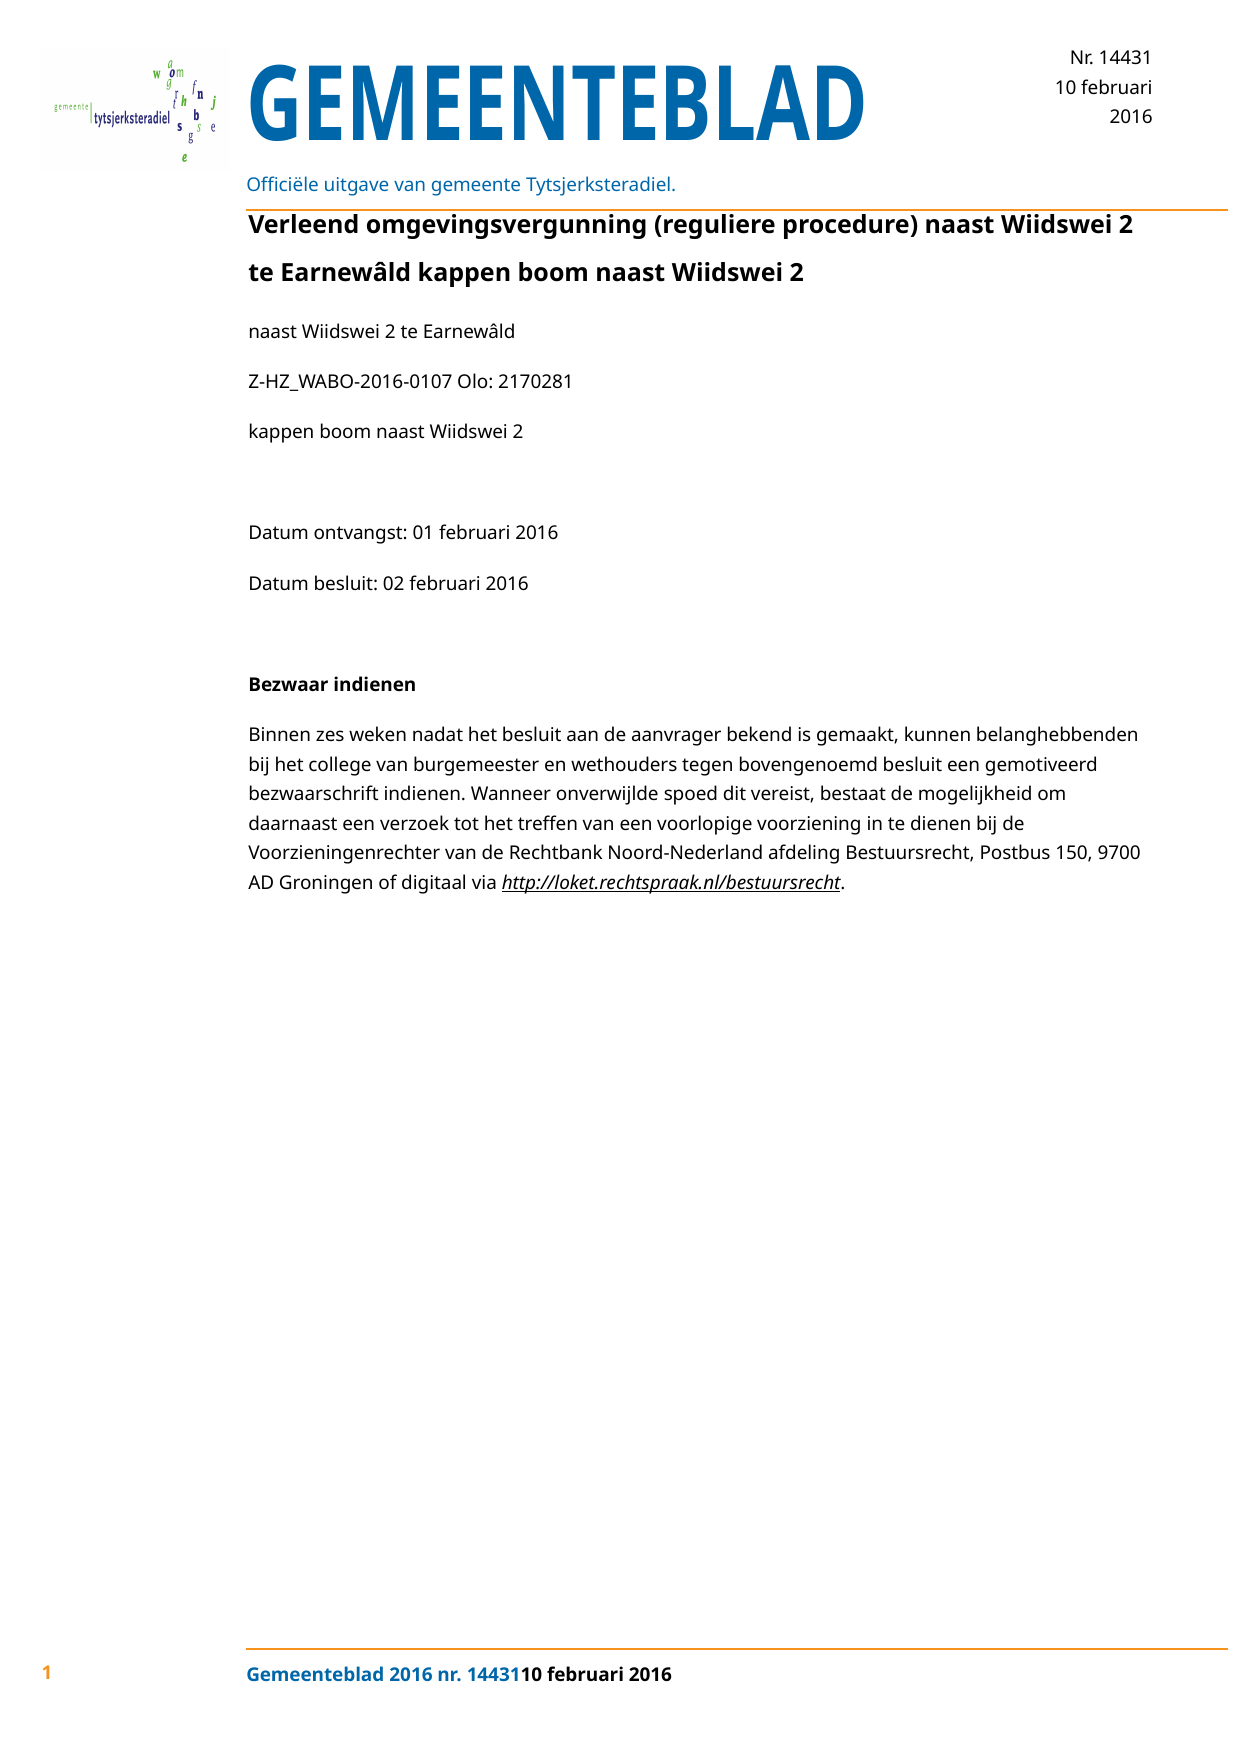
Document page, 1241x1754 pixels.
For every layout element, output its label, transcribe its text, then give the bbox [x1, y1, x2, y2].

text Verleend omgevingsvergunning (reguliere procedure) naast Wiidswei 2 te Earnewâld kappen boom naast Wiidswei 2 [248, 211, 1152, 288]
text Bezwaar indienen [248, 671, 1152, 697]
text Z-HZ_WABO-2016-0107 Olo: 2170281 [248, 368, 1152, 394]
text kappen boom naast Wiidswei 2 [248, 419, 1152, 444]
text naast Wiidswei 2 te Earnewâld [248, 318, 1152, 344]
text Datum besluit: 02 februari 2016 [248, 570, 1152, 596]
text Binnen zes weken nadat het besluit aan de aanvrager bekend is gemaakt, kunnen belanghebbenden bij het college van burgemeester en wethouders tegen bovengenoemd besluit een gemotiveerd bezwaarschrift indienen. Wanneer onverwijlde spoed dit vereist, bestaat de mogelijkheid om daarnaast een verzoek tot het treffen van een voorlopige voorziening in te dienen bij de Voorzieningenrechter van de Rechtbank Noord-Nederland afdeling Bestuursrecht, Postbus 150, 9700 AD Groningen of digitaal via http://loket.rechtspraak.nl/bestuursrecht. [248, 721, 1152, 895]
picture [41, 47, 231, 172]
text Datum ontvangst: 01 februari 2016 [248, 519, 1152, 545]
